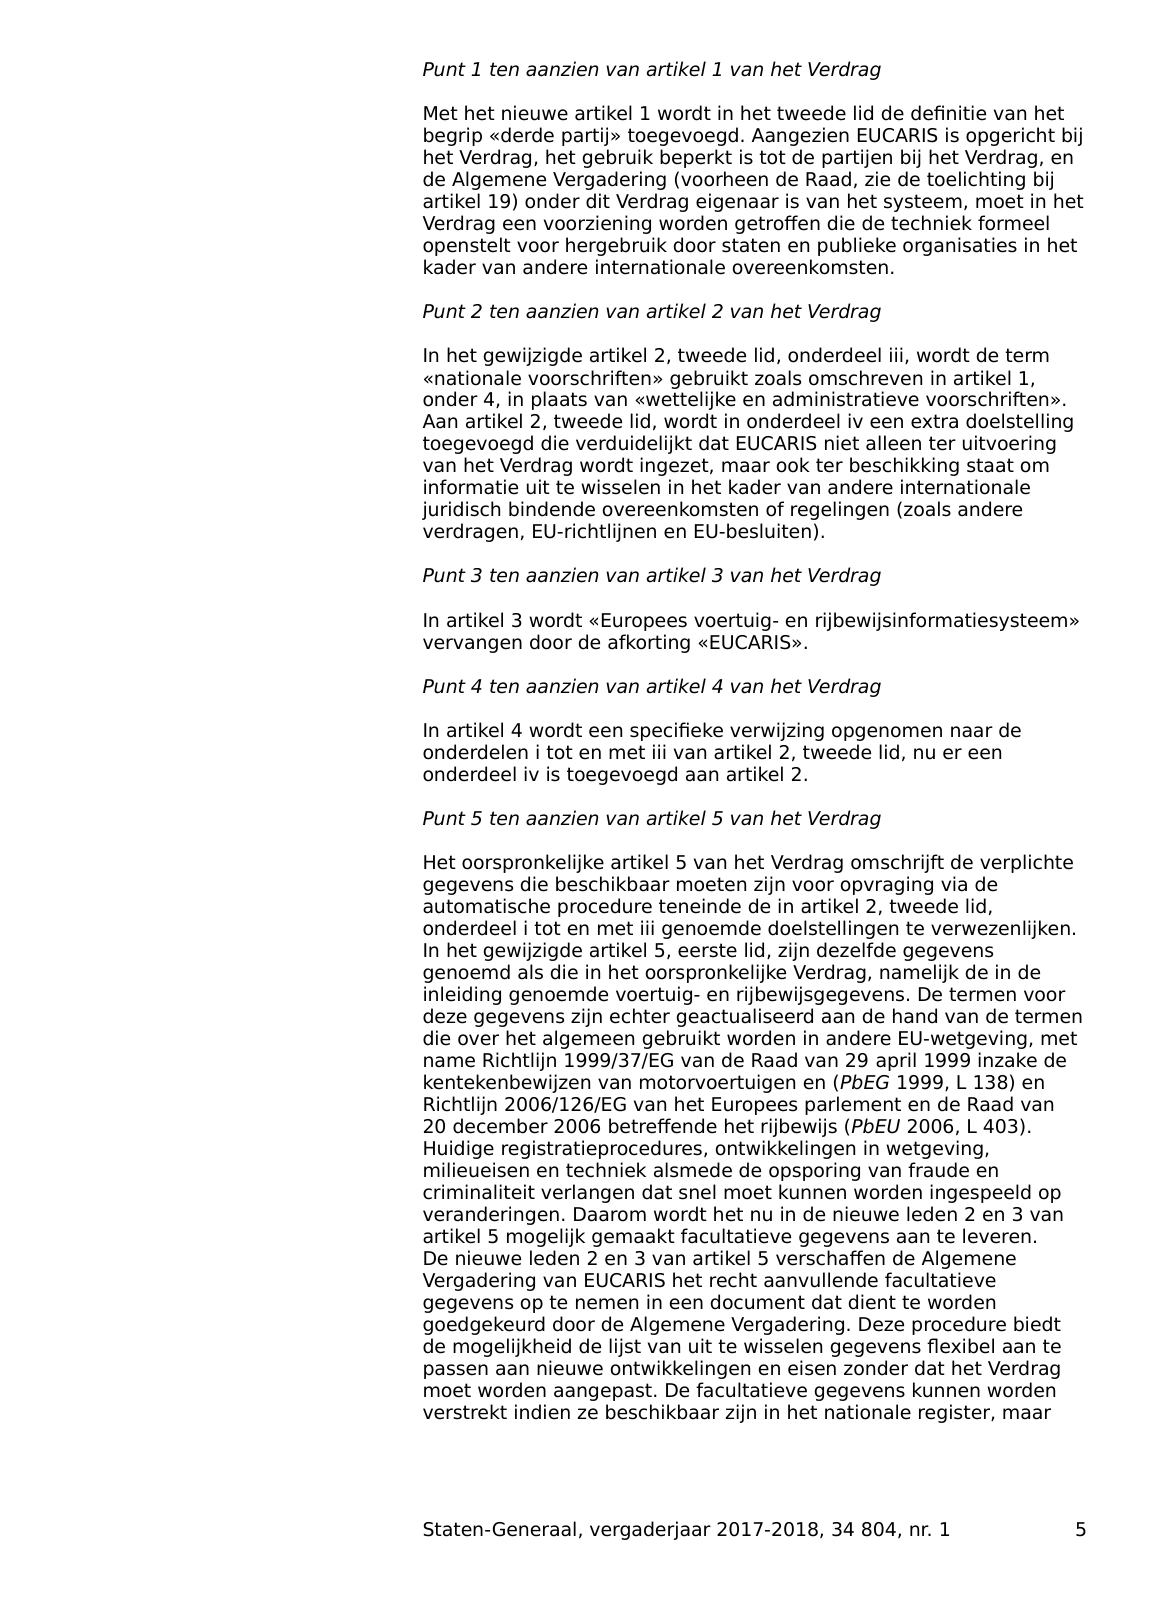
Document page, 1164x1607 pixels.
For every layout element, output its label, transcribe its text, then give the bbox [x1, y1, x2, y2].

text Aan artikel 2, tweede lid, wordt in onderdeel iv een extra doelstelling toegevoegd die verduidelijkt dat EUCARIS niet alleen ter uitvoering van het Verdrag wordt ingezet, maar ook ter beschikking staat om informatie uit te wisselen in het kader van andere internationale juridisch bindende overeenkomsten of regelingen (zoals andere verdragen, EU-richtlijnen en EU-besluiten). [422, 411, 1087, 543]
text In het gewijzigde artikel 5, eerste lid, zijn dezelfde gegevens genoemd als die in het oorspronkelijke Verdrag, namelijk de in de inleiding genoemde voertuig- en rijbewijsgegevens. De termen voor deze gegevens zijn echter geactualiseerd aan de hand van de termen die over het algemeen gebruikt worden in andere EU-wetgeving, met name Richtlijn 1999/37/EG van de Raad van 29 april 1999 inzake de kentekenbewijzen van motorvoertuigen en (PbEG 1999, L 138) en Richtlijn 2006/126/EG van het Europees parlement en de Raad van 20 december 2006 betreffende het rijbewijs (PbEU 2006, L 403). [422, 940, 1087, 1138]
text Het oorspronkelijke artikel 5 van het Verdrag omschrijft de verplichte gegevens die beschikbaar moeten zijn voor opvraging via de automatische procedure teneinde de in artikel 2, tweede lid, onderdeel i tot en met iii genoemde doelstellingen te verwezenlijken. [422, 852, 1087, 940]
text Huidige registratieprocedures, ontwikkelingen in wetgeving, milieueisen en techniek alsmede de opsporing van fraude en criminaliteit verlangen dat snel moet kunnen worden ingespeeld op veranderingen. Daarom wordt het nu in de nieuwe leden 2 en 3 van artikel 5 mogelijk gemaakt facultatieve gegevens aan te leveren. [422, 1138, 1087, 1248]
subtitle Punt 5 ten aanzien van artikel 5 van het Verdrag [422, 808, 1087, 830]
text In artikel 4 wordt een specifieke verwijzing opgenomen naar de onderdelen i tot en met iii van artikel 2, tweede lid, nu er een onderdeel iv is toegevoegd aan artikel 2. [422, 720, 1087, 786]
text De nieuwe leden 2 en 3 van artikel 5 verschaffen de Algemene Vergadering van EUCARIS het recht aanvullende facultatieve gegevens op te nemen in een document dat dient te worden goedgekeurd door de Algemene Vergadering. Deze procedure biedt de mogelijkheid de lijst van uit te wisselen gegevens flexibel aan te passen aan nieuwe ontwikkelingen en eisen zonder dat het Verdrag moet worden aangepast. De facultatieve gegevens kunnen worden verstrekt indien ze beschikbaar zijn in het nationale register, maar [422, 1248, 1087, 1424]
subtitle Punt 1 ten aanzien van artikel 1 van het Verdrag [422, 59, 1087, 81]
text In het gewijzigde artikel 2, tweede lid, onderdeel iii, wordt de term «nationale voorschriften» gebruikt zoals omschreven in artikel 1, onder 4, in plaats van «wettelijke en administratieve voorschriften». [422, 345, 1087, 411]
subtitle Punt 2 ten aanzien van artikel 2 van het Verdrag [422, 301, 1087, 323]
text In artikel 3 wordt «Europees voertuig- en rijbewijsinformatiesysteem» vervangen door de afkorting «EUCARIS». [422, 609, 1087, 653]
text Met het nieuwe artikel 1 wordt in het tweede lid de definitie van het begrip «derde partij» toegevoegd. Aangezien EUCARIS is opgericht bij het Verdrag, het gebruik beperkt is tot de partijen bij het Verdrag, en de Algemene Vergadering (voorheen de Raad, zie de toelichting bij artikel 19) onder dit Verdrag eigenaar is van het systeem, moet in het Verdrag een voorziening worden getroffen die de techniek formeel openstelt voor hergebruik door staten en publieke organisaties in het kader van andere internationale overeenkomsten. [422, 103, 1087, 279]
subtitle Punt 3 ten aanzien van artikel 3 van het Verdrag [422, 565, 1087, 587]
subtitle Punt 4 ten aanzien van artikel 4 van het Verdrag [422, 676, 1087, 698]
